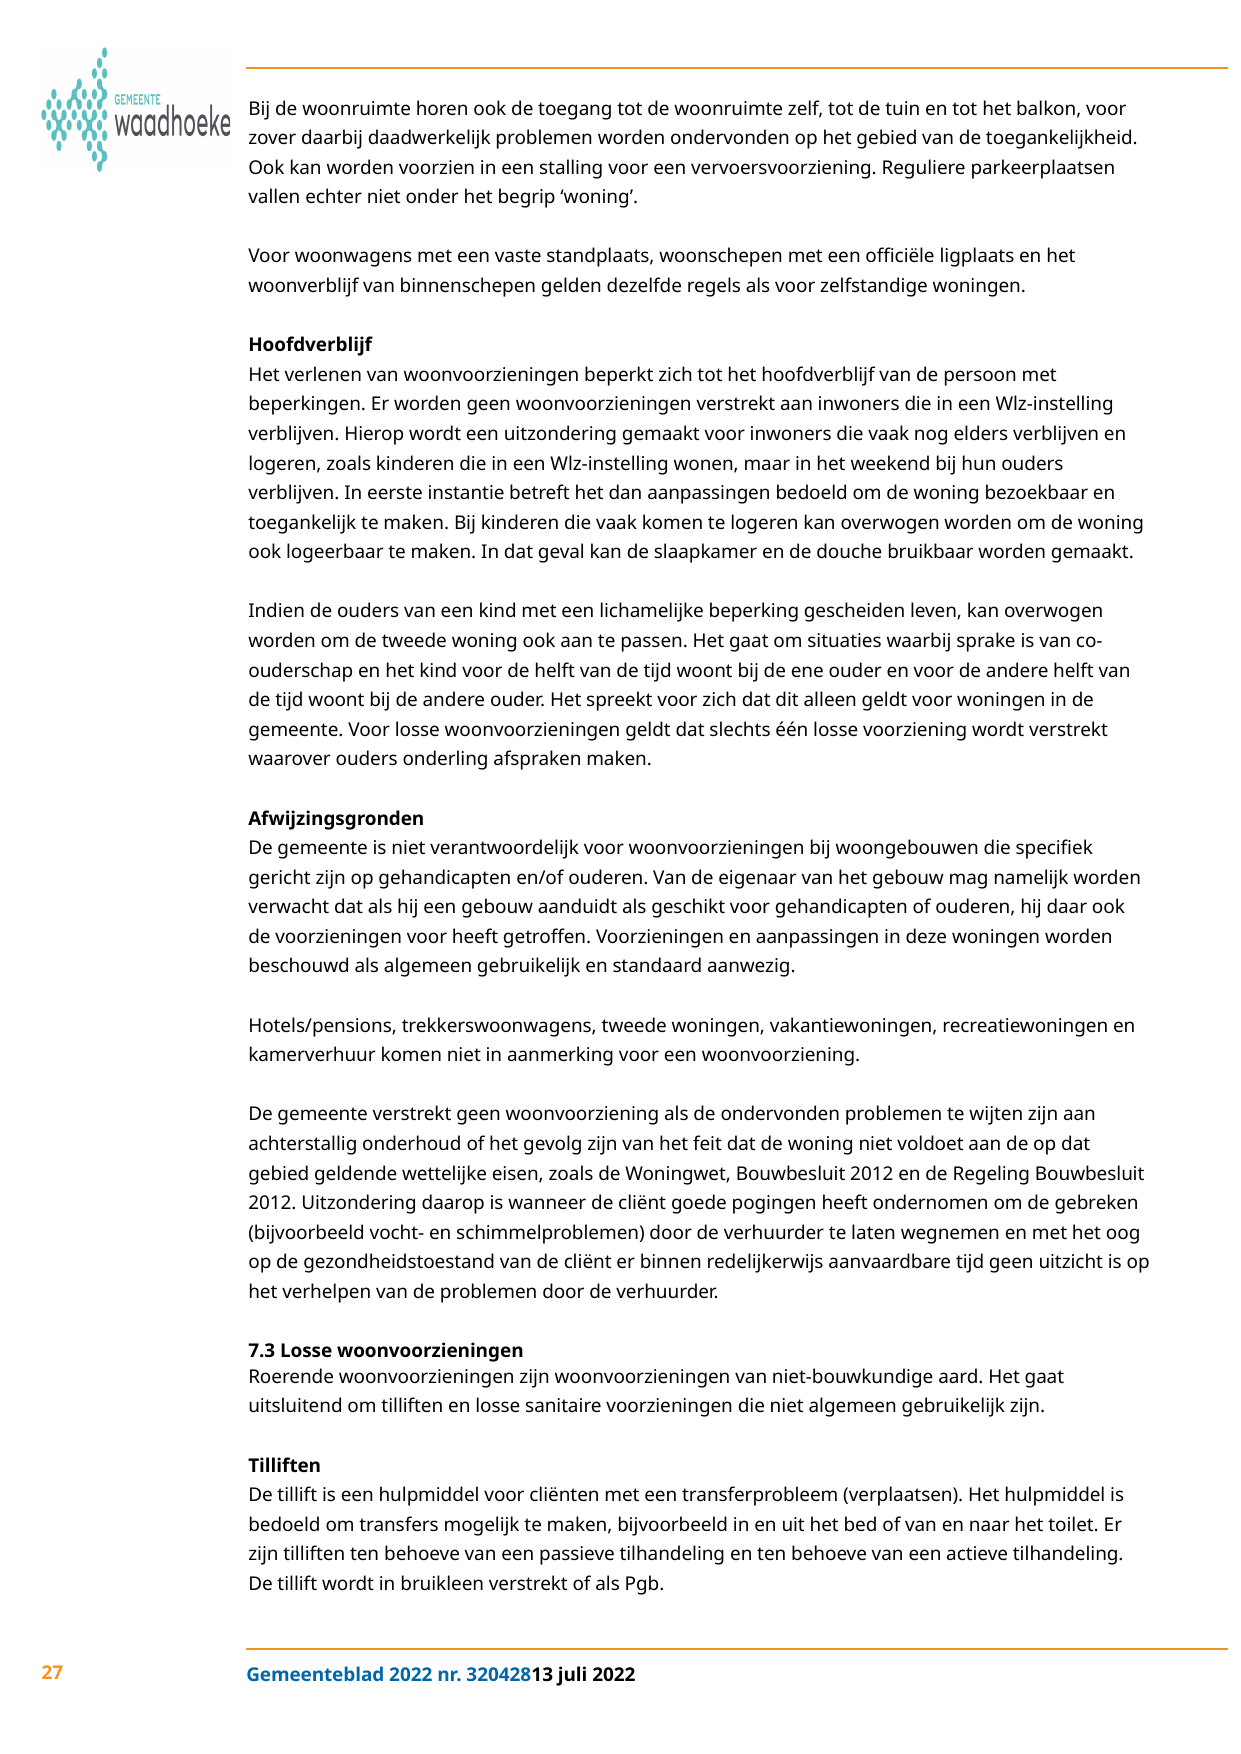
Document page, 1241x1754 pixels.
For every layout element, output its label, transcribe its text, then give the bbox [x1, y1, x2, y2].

text Tilliften [248, 1452, 1152, 1477]
text De gemeente is niet verantwoordelijk voor woonvoorzieningen bij woongebouwen die specifiek gericht zijn op gehandicapten en/of ouderen. Van de eigenaar van het gebouw mag namelijk worden verwacht dat als hij een gebouw aanduidt als geschikt voor gehandicapten of ouderen, hij daar ook de voorzieningen voor heeft getroffen. Voorzieningen en aanpassingen in deze woningen worden beschouwd als algemeen gebruikelijk en standaard aanwezig. [248, 834, 1152, 978]
text Hotels/pensions, trekkerswoonwagens, tweede woningen, vakantiewoningen, recreatiewoningen en kamerverhuur komen niet in aanmerking voor een woonvoorziening. [248, 1012, 1152, 1067]
text Afwijzingsgronden [248, 805, 1152, 831]
text Het verlenen van woonvoorzieningen beperkt zich tot het hoofdverblijf van de persoon met beperkingen. Er worden geen woonvoorzieningen verstrekt aan inwoners die in een Wlz-instelling verblijven. Hierop wordt een uitzondering gemaakt voor inwoners die vaak nog elders verblijven en logeren, zoals kinderen die in een Wlz-instelling wonen, maar in het weekend bij hun ouders verblijven. In eerste instantie betreft het dan aanpassingen bedoeld om de woning bezoekbaar en toegankelijk te maken. Bij kinderen die vaak komen te logeren kan overwogen worden om de woning ook logeerbaar te maken. In dat geval kan de slaapkamer en de douche bruikbaar worden gemaakt. [248, 361, 1152, 564]
text Bij de woonruimte horen ook de toegang tot de woonruimte zelf, tot de tuin en tot het balkon, voor zover daarbij daadwerkelijk problemen worden ondervonden op het gebied van de toegankelijkheid. Ook kan worden voorzien in een stalling voor een vervoersvoorziening. Reguliere parkeerplaatsen vallen echter niet onder het begrip ‘woning’. [248, 95, 1152, 209]
picture [41, 47, 231, 172]
text 7.3 Losse woonvoorzieningen [248, 1337, 1152, 1363]
text Roerende woonvoorzieningen zijn woonvoorzieningen van niet-bouwkundige aard. Het gaat uitsluitend om tilliften en losse sanitaire voorzieningen die niet algemeen gebruikelijk zijn. [248, 1363, 1152, 1418]
text Indien de ouders van een kind met een lichamelijke beperking gescheiden leven, kan overwogen worden om de tweede woning ook aan te passen. Het gaat om situaties waarbij sprake is van co-ouderschap en het kind voor de helft van de tijd woont bij de ene ouder en voor de andere helft van de tijd woont bij de andere ouder. Het spreekt voor zich dat dit alleen geldt voor woningen in de gemeente. Voor losse woonvoorzieningen geldt dat slechts één losse voorziening wordt verstrekt waarover ouders onderling afspraken maken. [248, 598, 1152, 771]
text Voor woonwagens met een vaste standplaats, woonschepen met een officiële ligplaats en het woonverblijf van binnenschepen gelden dezelfde regels als voor zelfstandige woningen. [248, 243, 1152, 298]
text De tillift is een hulpmiddel voor cliënten met een transferprobleem (verplaatsen). Het hulpmiddel is bedoeld om transfers mogelijk te maken, bijvoorbeeld in en uit het bed of van en naar het toilet. Er zijn tilliften ten behoeve van een passieve tilhandeling en ten behoeve van een actieve tilhandeling. De tillift wordt in bruikleen verstrekt of als Pgb. [248, 1481, 1152, 1596]
text Hoofdverblijf [248, 331, 1152, 357]
text De gemeente verstrekt geen woonvoorziening als de ondervonden problemen te wijten zijn aan achterstallig onderhoud of het gevolg zijn van het feit dat de woning niet voldoet aan de op dat gebied geldende wettelijke eisen, zoals de Woningwet, Bouwbesluit 2012 en de Regeling Bouwbesluit 2012. Uitzondering daarop is wanneer de cliënt goede pogingen heeft ondernomen om de gebreken (bijvoorbeeld vocht- en schimmelproblemen) door de verhuurder te laten wegnemen en met het oog op de gezondheidstoestand van de cliënt er binnen redelijkerwijs aanvaardbare tijd geen uitzicht is op het verhelpen van de problemen door de verhuurder. [248, 1101, 1152, 1304]
